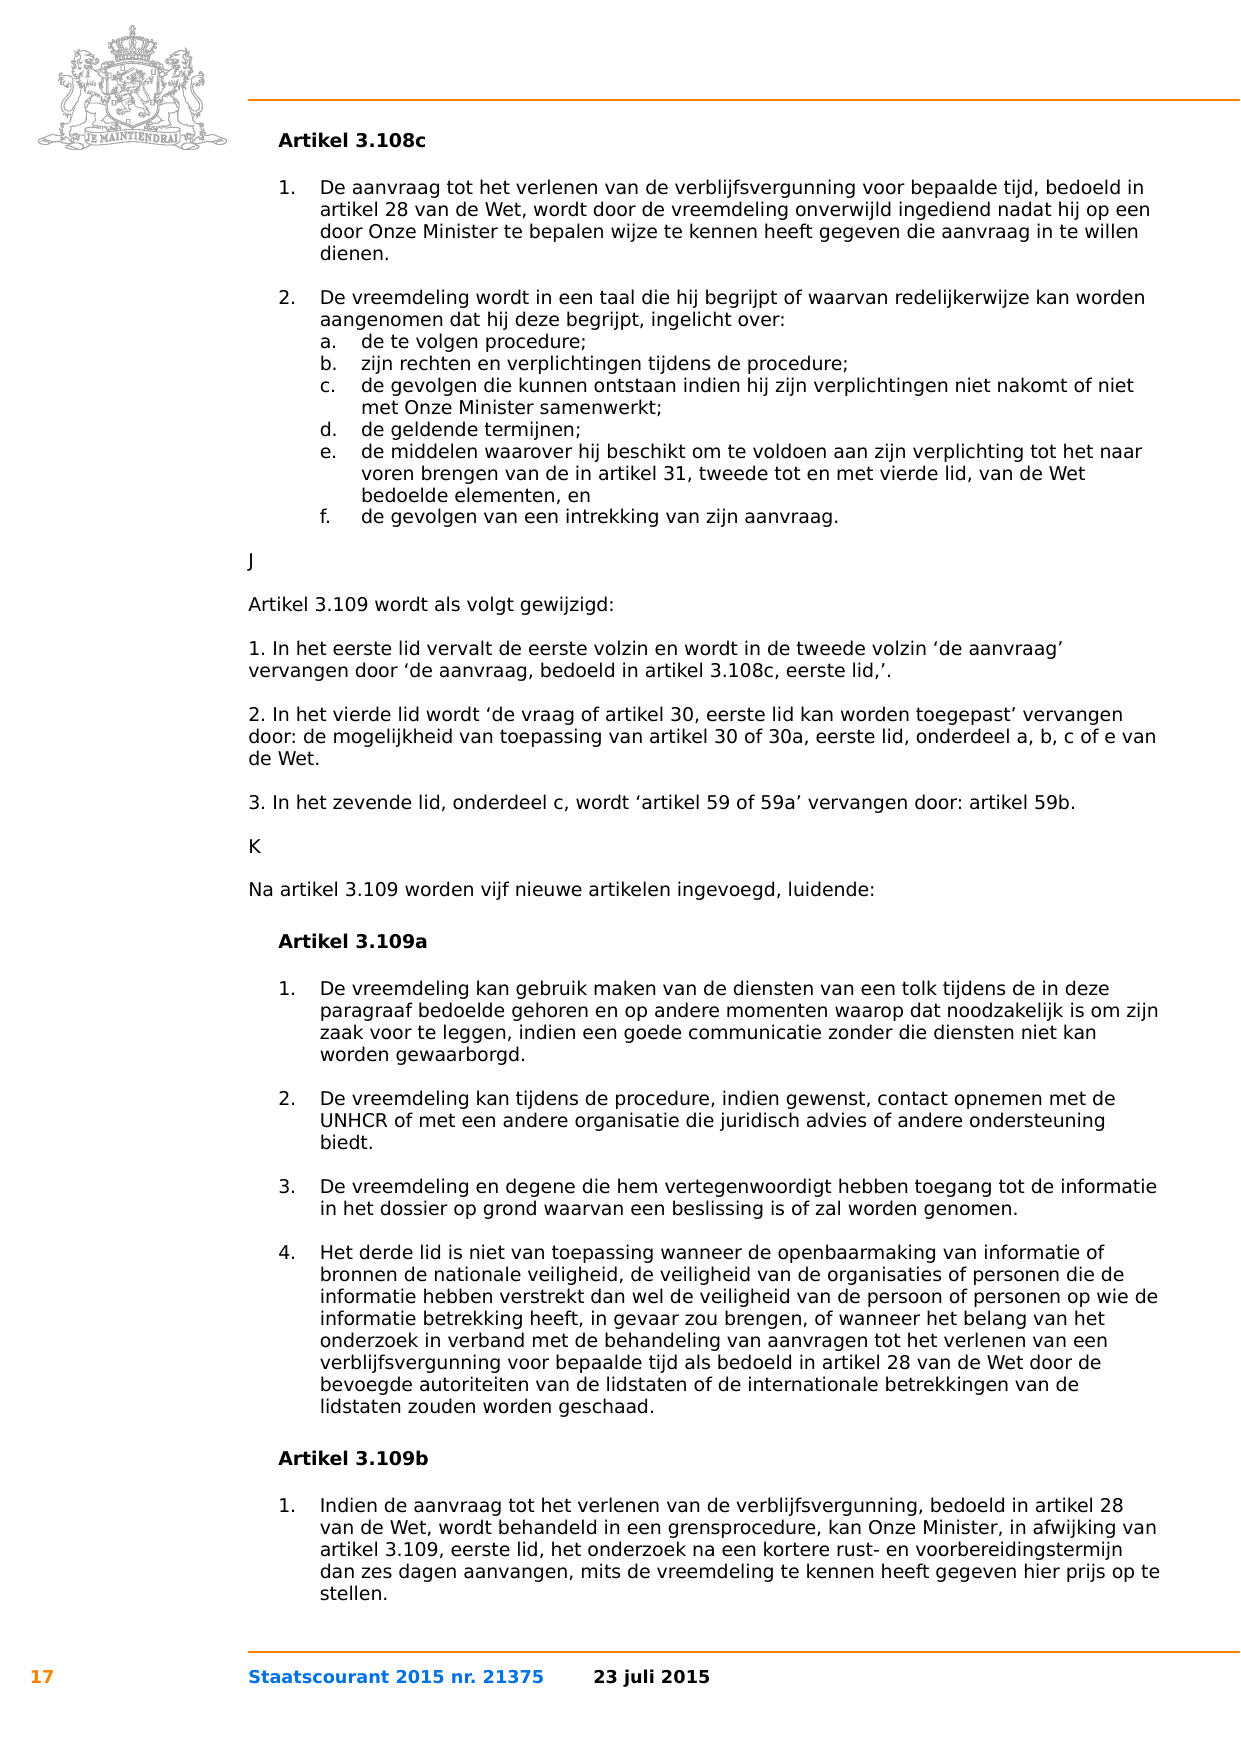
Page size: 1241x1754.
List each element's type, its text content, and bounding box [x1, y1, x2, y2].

text J [248, 550, 1163, 572]
text 2. De vreemdeling kan tijdens de procedure, indien gewenst, contact opnemen met de UNHCR of met een andere organisatie die juridisch advies of andere ondersteuning biedt. [278, 1088, 1163, 1154]
text 3. In het zevende lid, onderdeel c, wordt ‘artikel 59 of 59a’ vervangen door: artikel 59b. [248, 792, 1163, 814]
text K [248, 836, 1163, 857]
text 3. De vreemdeling en degene die hem vertegenwoordigt hebben toegang tot de informatie in het dossier op grond waarvan een beslissing is of zal worden genomen. [278, 1176, 1163, 1220]
picture [38, 25, 227, 150]
text b. zijn rechten en verplichtingen tijdens de procedure; [319, 353, 1163, 374]
text f. de gevolgen van een intrekking van zijn aanvraag. [319, 506, 1163, 528]
text c. de gevolgen die kunnen ontstaan indien hij zijn verplichtingen niet nakomt of niet met Onze Minister samenwerkt; [319, 374, 1163, 418]
text Artikel 3.109 wordt als volgt gewijzigd: [248, 594, 1163, 616]
text a. de te volgen procedure; [319, 331, 1163, 353]
subtitle Artikel 3.109b [278, 1448, 1163, 1469]
text 1. De vreemdeling kan gebruik maken van de diensten van een tolk tijdens de in deze paragraaf bedoelde gehoren en op andere momenten waarop dat noodzakelijk is om zijn zaak voor te leggen, indien een goede communicatie zonder die diensten niet kan worden gewaarborgd. [278, 978, 1163, 1066]
text 4. Het derde lid is niet van toepassing wanneer de openbaarmaking van informatie of bronnen de nationale veiligheid, de veiligheid van de organisaties of personen die de informatie hebben verstrekt dan wel de veiligheid van de persoon of personen op wie de informatie betrekking heeft, in gevaar zou brengen, of wanneer het belang van het onderzoek in verband met de behandeling van aanvragen tot het verlenen van een verblijfsvergunning voor bepaalde tijd als bedoeld in artikel 28 van de Wet door de bevoegde autoriteiten van de lidstaten of de internationale betrekkingen van de lidstaten zouden worden geschaad. [278, 1242, 1163, 1418]
text 1. De aanvraag tot het verlenen van de verblijfsvergunning voor bepaalde tijd, bedoeld in artikel 28 van de Wet, wordt door de vreemdeling onverwijld ingediend nadat hij op een door Onze Minister te bepalen wijze te kennen heeft gegeven die aanvraag in te willen dienen. [278, 177, 1163, 265]
text Na artikel 3.109 worden vijf nieuwe artikelen ingevoegd, luidende: [248, 879, 1163, 901]
text 1. Indien de aanvraag tot het verlenen van de verblijfsvergunning, bedoeld in artikel 28 van de Wet, wordt behandeld in een grensprocedure, kan Onze Minister, in afwijking van artikel 3.109, eerste lid, het onderzoek na een kortere rust- en voorbereidingstermijn dan zes dagen aanvangen, mits de vreemdeling te kennen heeft gegeven hier prijs op te stellen. [278, 1494, 1163, 1604]
text 2. De vreemdeling wordt in een taal die hij begrijpt of waarvan redelijkerwijze kan worden aangenomen dat hij deze begrijpt, ingelicht over: [278, 287, 1163, 331]
subtitle Artikel 3.109a [278, 931, 1163, 953]
text d. de geldende termijnen; [319, 418, 1163, 441]
text 1. In het eerste lid vervalt de eerste volzin en wordt in de tweede volzin ‘de aanvraag’ vervangen door ‘de aanvraag, bedoeld in artikel 3.108c, eerste lid,’. [248, 638, 1163, 682]
subtitle Artikel 3.108c [278, 130, 1163, 152]
text e. de middelen waarover hij beschikt om te voldoen aan zijn verplichting tot het naar voren brengen van de in artikel 31, tweede tot en met vierde lid, van de Wet bedoelde elementen, en [319, 441, 1163, 506]
text 2. In het vierde lid wordt ‘de vraag of artikel 30, eerste lid kan worden toegepast’ vervangen door: de mogelijkheid van toepassing van artikel 30 of 30a, eerste lid, onderdeel a, b, c of e van de Wet. [248, 704, 1163, 770]
